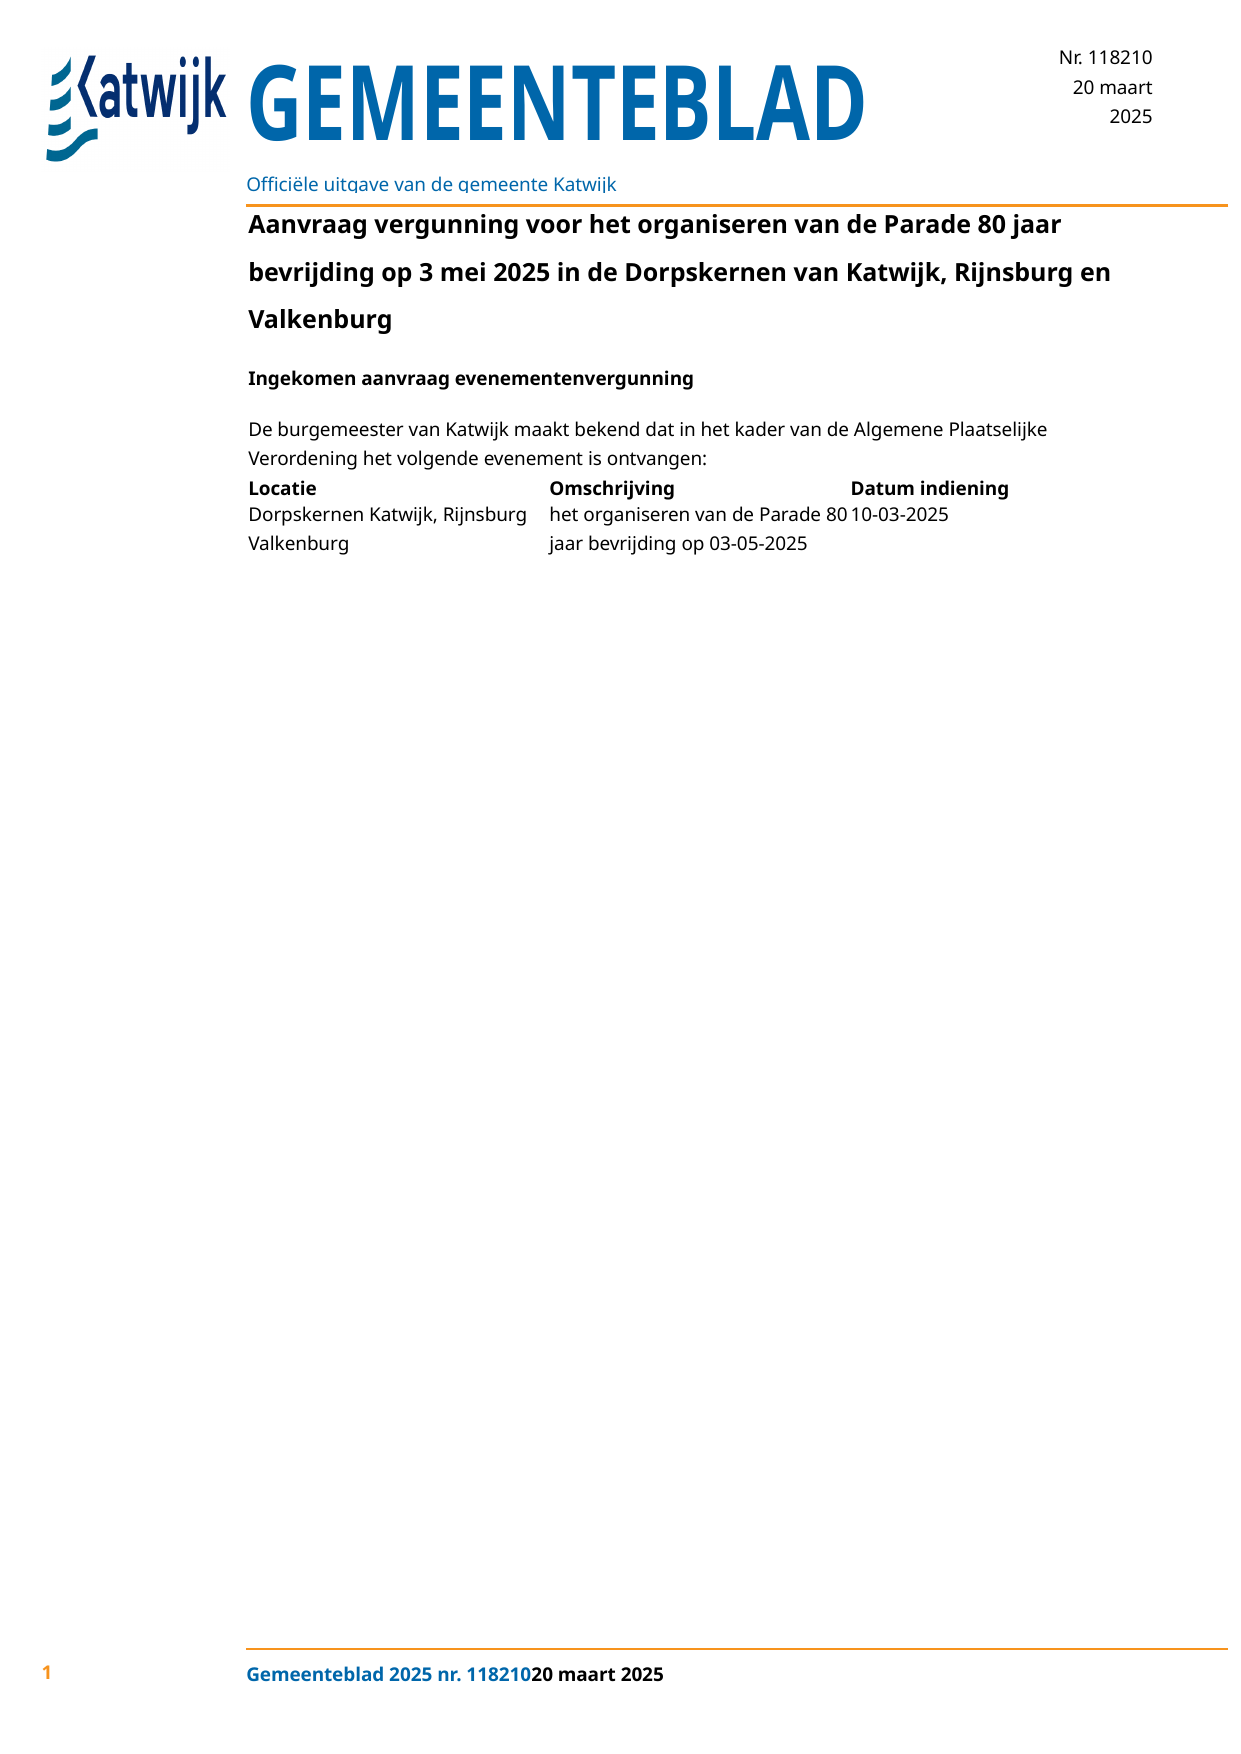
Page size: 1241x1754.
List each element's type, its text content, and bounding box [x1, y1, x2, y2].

text Aanvraag vergunning voor het organiseren van de Parade 80 jaar bevrijding op 3 mei 2025 in de Dorpskernen van Katwijk, Rijnsburg en Valkenburg [248, 207, 1152, 336]
table_cell 10-03-2025 [850, 501, 1152, 556]
table_cell Dorpskernen Katwijk, Rijnsburg Valkenburg [248, 501, 549, 556]
table_header Datum indiening [850, 475, 1152, 501]
table_header Locatie [248, 475, 549, 501]
table_header Omschrijving [549, 475, 850, 501]
picture [41, 47, 231, 172]
text De burgemeester van Katwijk maakt bekend dat in het kader van de Algemene Plaatselijke Verordening het volgende evenement is ontvangen: [248, 416, 1152, 471]
text Ingekomen aanvraag evenementenvergunning [248, 366, 1152, 391]
table_cell het organiseren van de Parade 80 jaar bevrijding op 03-05-2025 [549, 501, 850, 556]
